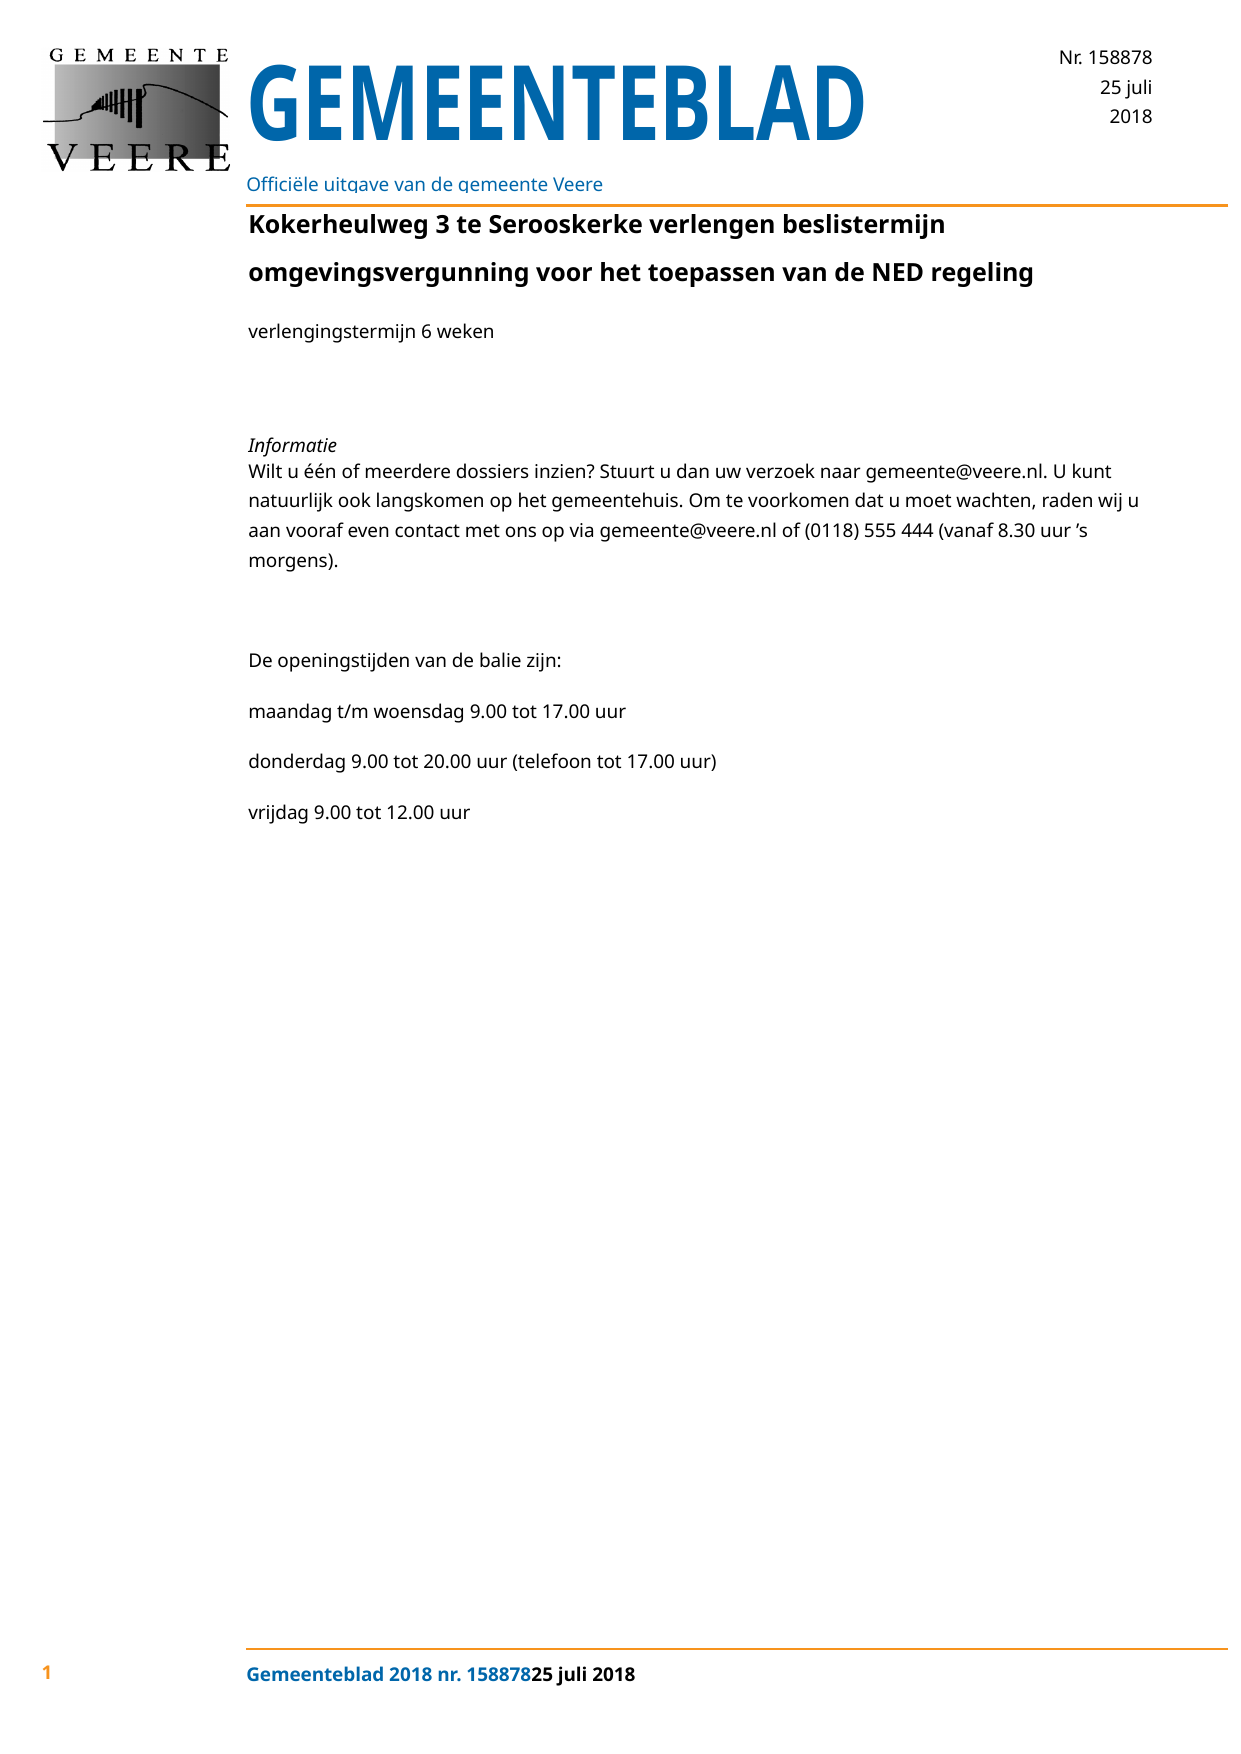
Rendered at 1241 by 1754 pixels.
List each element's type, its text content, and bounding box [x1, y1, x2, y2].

text Informatie [248, 432, 1152, 458]
text vrijdag 9.00 tot 12.00 uur [248, 799, 1152, 824]
text donderdag 9.00 tot 20.00 uur (telefoon tot 17.00 uur) [248, 748, 1152, 774]
text Wilt u één of meerdere dossiers inzien? Stuurt u dan uw verzoek naar gemeente@veere.nl. U kunt natuurlijk ook langskomen op het gemeentehuis. Om te voorkomen dat u moet wachten, raden wij u aan vooraf even contact met ons op via gemeente@veere.nl of (0118) 555 444 (vanaf 8.30 uur ’s morgens). [248, 458, 1152, 572]
picture [41, 47, 231, 172]
text verlengingstermijn 6 weken [248, 318, 1152, 344]
text maandag t/m woensdag 9.00 tot 17.00 uur [248, 698, 1152, 724]
text De openingstijden van de balie zijn: [248, 648, 1152, 673]
text Kokerheulweg 3 te Serooskerke verlengen beslistermijn omgevingsvergunning voor het toepassen van de NED regeling [248, 207, 1152, 288]
